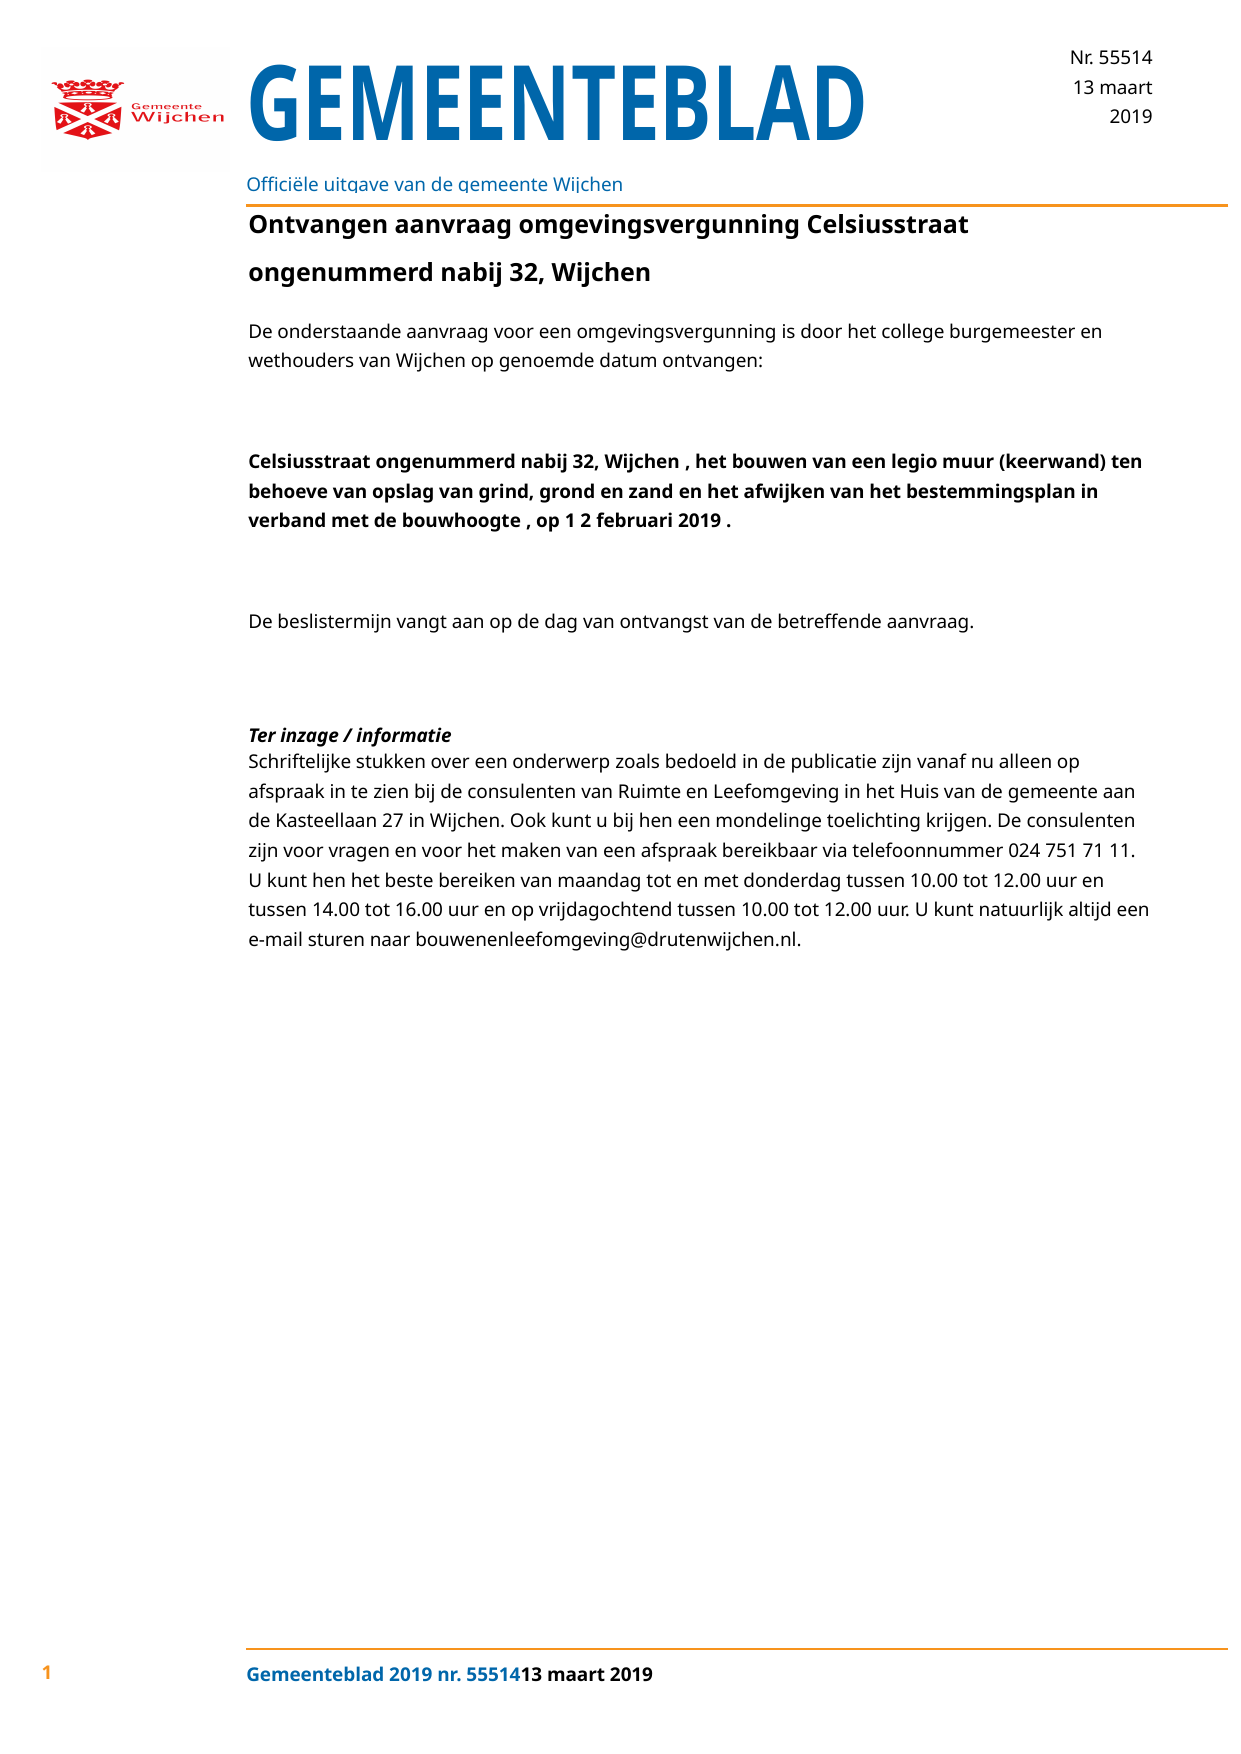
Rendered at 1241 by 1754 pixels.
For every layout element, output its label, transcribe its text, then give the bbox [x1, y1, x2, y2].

text De beslistermijn vangt aan op de dag van ontvangst van de betreffende aanvraag. [248, 608, 1152, 634]
text Celsiusstraat ongenummerd nabij 32, Wijchen , het bouwen van een legio muur (keerwand) ten behoeve van opslag van grind, grond en zand en het afwijken van het bestemmingsplan in verband met de bouwhoogte , op 1 2 februari 2019 . [248, 448, 1152, 533]
text De onderstaande aanvraag voor een omgevingsvergunning is door het college burgemeester en wethouders van Wijchen op genoemde datum ontvangen: [248, 318, 1152, 373]
text Schriftelijke stukken over een onderwerp zoals bedoeld in de publicatie zijn vanaf nu alleen op afspraak in te zien bij de consulenten van Ruimte en Leefomgeving in het Huis van de gemeente aan de Kasteellaan 27 in Wijchen. Ook kunt u bij hen een mondelinge toelichting krijgen. De consulenten zijn voor vragen en voor het maken van een afspraak bereikbaar via telefoonnummer 024 751 71 11. U kunt hen het beste bereiken van maandag tot en met donderdag tussen 10.00 tot 12.00 uur en tussen 14.00 tot 16.00 uur en op vrijdagochtend tussen 10.00 tot 12.00 uur. U kunt natuurlijk altijd een e-mail sturen naar bouwenenleefomgeving@drutenwijchen.nl. [248, 748, 1152, 952]
text Ontvangen aanvraag omgevingsvergunning Celsiusstraat ongenummerd nabij 32, Wijchen [248, 207, 1152, 288]
text Ter inzage / informatie [248, 723, 1152, 748]
picture [41, 47, 231, 172]
